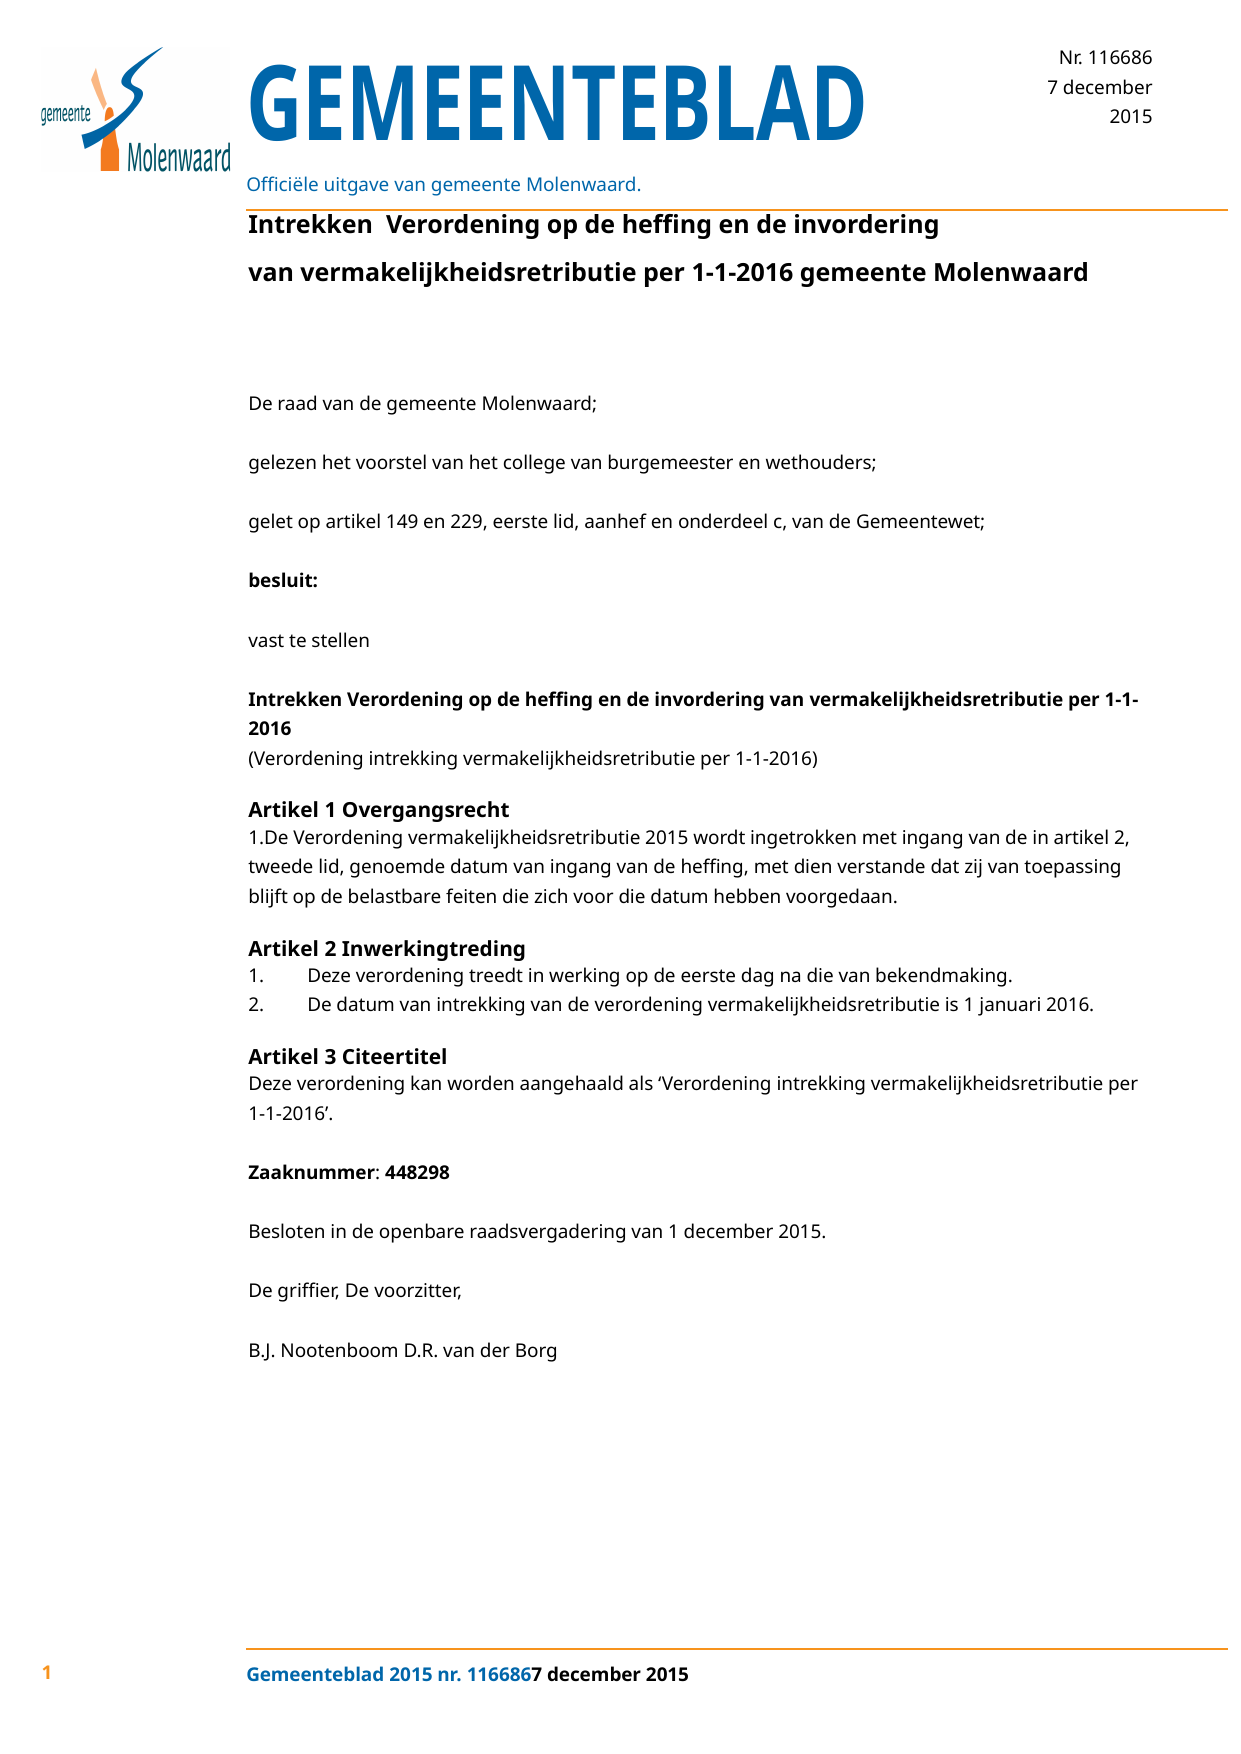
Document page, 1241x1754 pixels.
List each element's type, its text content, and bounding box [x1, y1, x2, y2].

text gelet op artikel 149 en 229, eerste lid, aanhef en onderdeel c, van de Gemeentewet; [248, 508, 1152, 534]
text Artikel 3 Citeertitel [248, 1042, 1152, 1071]
text De raad van de gemeente Molenwaard; [248, 390, 1152, 416]
text besluit: [248, 568, 1152, 593]
picture [41, 47, 231, 172]
list Deze verordening treedt in werking op de eerste dag na die van bekendmaking. [248, 962, 1152, 988]
text Intrekken Verordening op de heffing en de invordering van vermakelijkheidsretributie per 1-1-2016 gemeente Molenwaard [248, 211, 1152, 288]
text Besloten in de openbare raadsvergadering van 1 december 2015. [248, 1218, 1152, 1244]
text Artikel 2 Inwerkingtreding [248, 934, 1152, 962]
text B.J. Nootenboom D.R. van der Borg [248, 1337, 1152, 1362]
text gelezen het voorstel van het college van burgemeester en wethouders; [248, 449, 1152, 475]
text 1.De Verordening vermakelijkheidsretributie 2015 wordt ingetrokken met ingang van de in artikel 2, tweede lid, genoemde datum van ingang van de heffing, met dien verstande dat zij van toepassing blijft op de belastbare feiten die zich voor die datum hebben voorgedaan. [248, 824, 1152, 909]
text Deze verordening kan worden aangehaald als ‘Verordening intrekking vermakelijkheidsretributie per 1-1-2016’. [248, 1071, 1152, 1126]
text (Verordening intrekking vermakelijkheidsretributie per 1-1-2016) [248, 745, 1152, 771]
text Intrekken Verordening op de heffing en de invordering van vermakelijkheidsretributie per 1-1-2016 [248, 686, 1152, 741]
text De griffier, De voorzitter, [248, 1278, 1152, 1303]
text Artikel 1 Overgangsrecht [248, 796, 1152, 824]
text vast te stellen [248, 627, 1152, 653]
list De datum van intrekking van de verordening vermakelijkheidsretributie is 1 januari 2016. [248, 992, 1152, 1017]
text Zaaknummer: 448298 [248, 1159, 1152, 1185]
